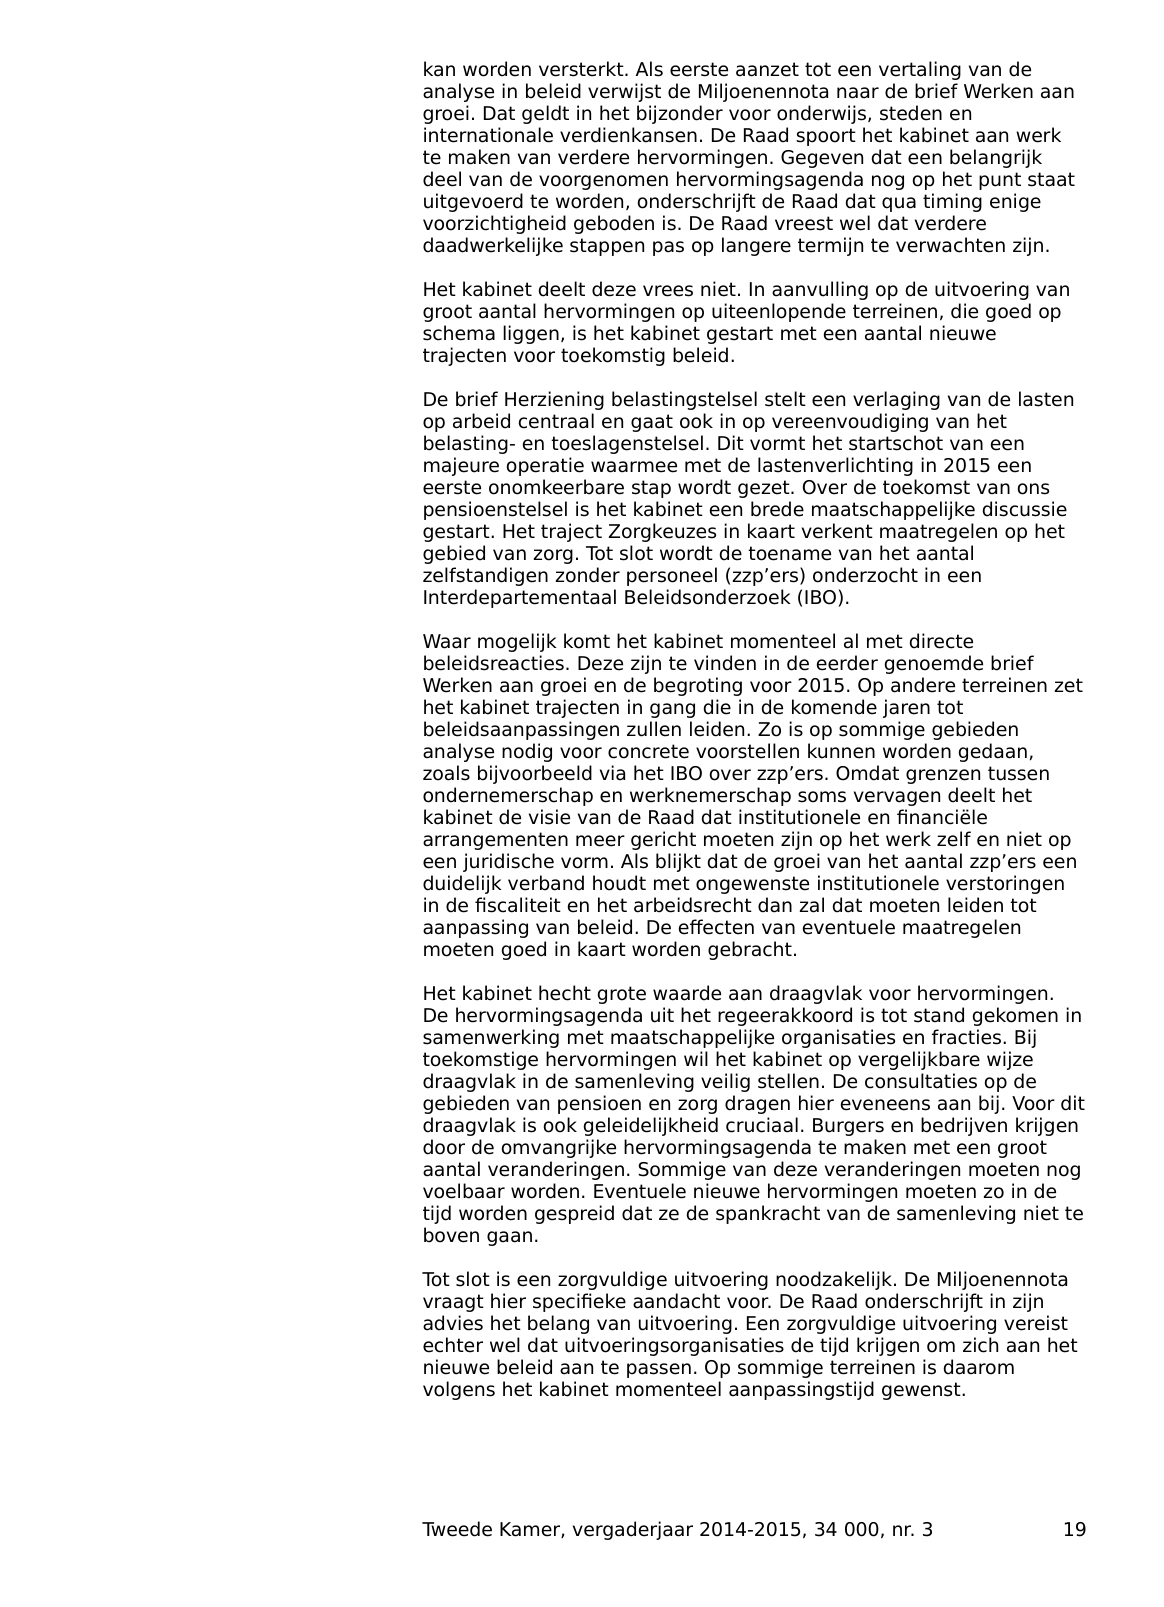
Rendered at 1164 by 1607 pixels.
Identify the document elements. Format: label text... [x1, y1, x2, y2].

text Tot slot is een zorgvuldige uitvoering noodzakelijk. De Miljoenennota vraagt hier specifieke aandacht voor. De Raad onderschrijft in zijn advies het belang van uitvoering. Een zorgvuldige uitvoering vereist echter wel dat uitvoeringsorganisaties de tijd krijgen om zich aan het nieuwe beleid aan te passen. Op sommige terreinen is daarom volgens het kabinet momenteel aanpassingstijd gewenst. [422, 1269, 1087, 1401]
text De brief Herziening belastingstelsel stelt een verlaging van de lasten op arbeid centraal en gaat ook in op vereenvoudiging van het belasting- en toeslagenstelsel. Dit vormt het startschot van een majeure operatie waarmee met de lastenverlichting in 2015 een eerste onomkeerbare stap wordt gezet. Over de toekomst van ons pensioenstelsel is het kabinet een brede maatschappelijke discussie gestart. Het traject Zorgkeuzes in kaart verkent maatregelen op het gebied van zorg. Tot slot wordt de toename van het aantal zelfstandigen zonder personeel (zzp’ers) onderzocht in een Interdepartementaal Beleidsonderzoek (IBO). [422, 389, 1087, 609]
text Waar mogelijk komt het kabinet momenteel al met directe beleidsreacties. Deze zijn te vinden in de eerder genoemde brief Werken aan groei en de begroting voor 2015. Op andere terreinen zet het kabinet trajecten in gang die in de komende jaren tot beleidsaanpassingen zullen leiden. Zo is op sommige gebieden analyse nodig voor concrete voorstellen kunnen worden gedaan, zoals bijvoorbeeld via het IBO over zzp’ers. Omdat grenzen tussen ondernemerschap en werknemerschap soms vervagen deelt het kabinet de visie van de Raad dat institutionele en financiële arrangementen meer gericht moeten zijn op het werk zelf en niet op een juridische vorm. Als blijkt dat de groei van het aantal zzp’ers een duidelijk verband houdt met ongewenste institutionele verstoringen in de fiscaliteit en het arbeidsrecht dan zal dat moeten leiden tot aanpassing van beleid. De effecten van eventuele maatregelen moeten goed in kaart worden gebracht. [422, 631, 1087, 961]
text kan worden versterkt. Als eerste aanzet tot een vertaling van de analyse in beleid verwijst de Miljoenennota naar de brief Werken aan groei. Dat geldt in het bijzonder voor onderwijs, steden en internationale verdienkansen. De Raad spoort het kabinet aan werk te maken van verdere hervormingen. Gegeven dat een belangrijk deel van de voorgenomen hervormingsagenda nog op het punt staat uitgevoerd te worden, onderschrijft de Raad dat qua timing enige voorzichtigheid geboden is. De Raad vreest wel dat verdere daadwerkelijke stappen pas op langere termijn te verwachten zijn. [422, 59, 1087, 257]
text Het kabinet hecht grote waarde aan draagvlak voor hervormingen. De hervormingsagenda uit het regeerakkoord is tot stand gekomen in samenwerking met maatschappelijke organisaties en fracties. Bij toekomstige hervormingen wil het kabinet op vergelijkbare wijze draagvlak in de samenleving veilig stellen. De consultaties op de gebieden van pensioen en zorg dragen hier eveneens aan bij. Voor dit draagvlak is ook geleidelijkheid cruciaal. Burgers en bedrijven krijgen door de omvangrijke hervormingsagenda te maken met een groot aantal veranderingen. Sommige van deze veranderingen moeten nog voelbaar worden. Eventuele nieuwe hervormingen moeten zo in de tijd worden gespreid dat ze de spankracht van de samenleving niet te boven gaan. [422, 983, 1087, 1247]
text Het kabinet deelt deze vrees niet. In aanvulling op de uitvoering van groot aantal hervormingen op uiteenlopende terreinen, die goed op schema liggen, is het kabinet gestart met een aantal nieuwe trajecten voor toekomstig beleid. [422, 279, 1087, 367]
